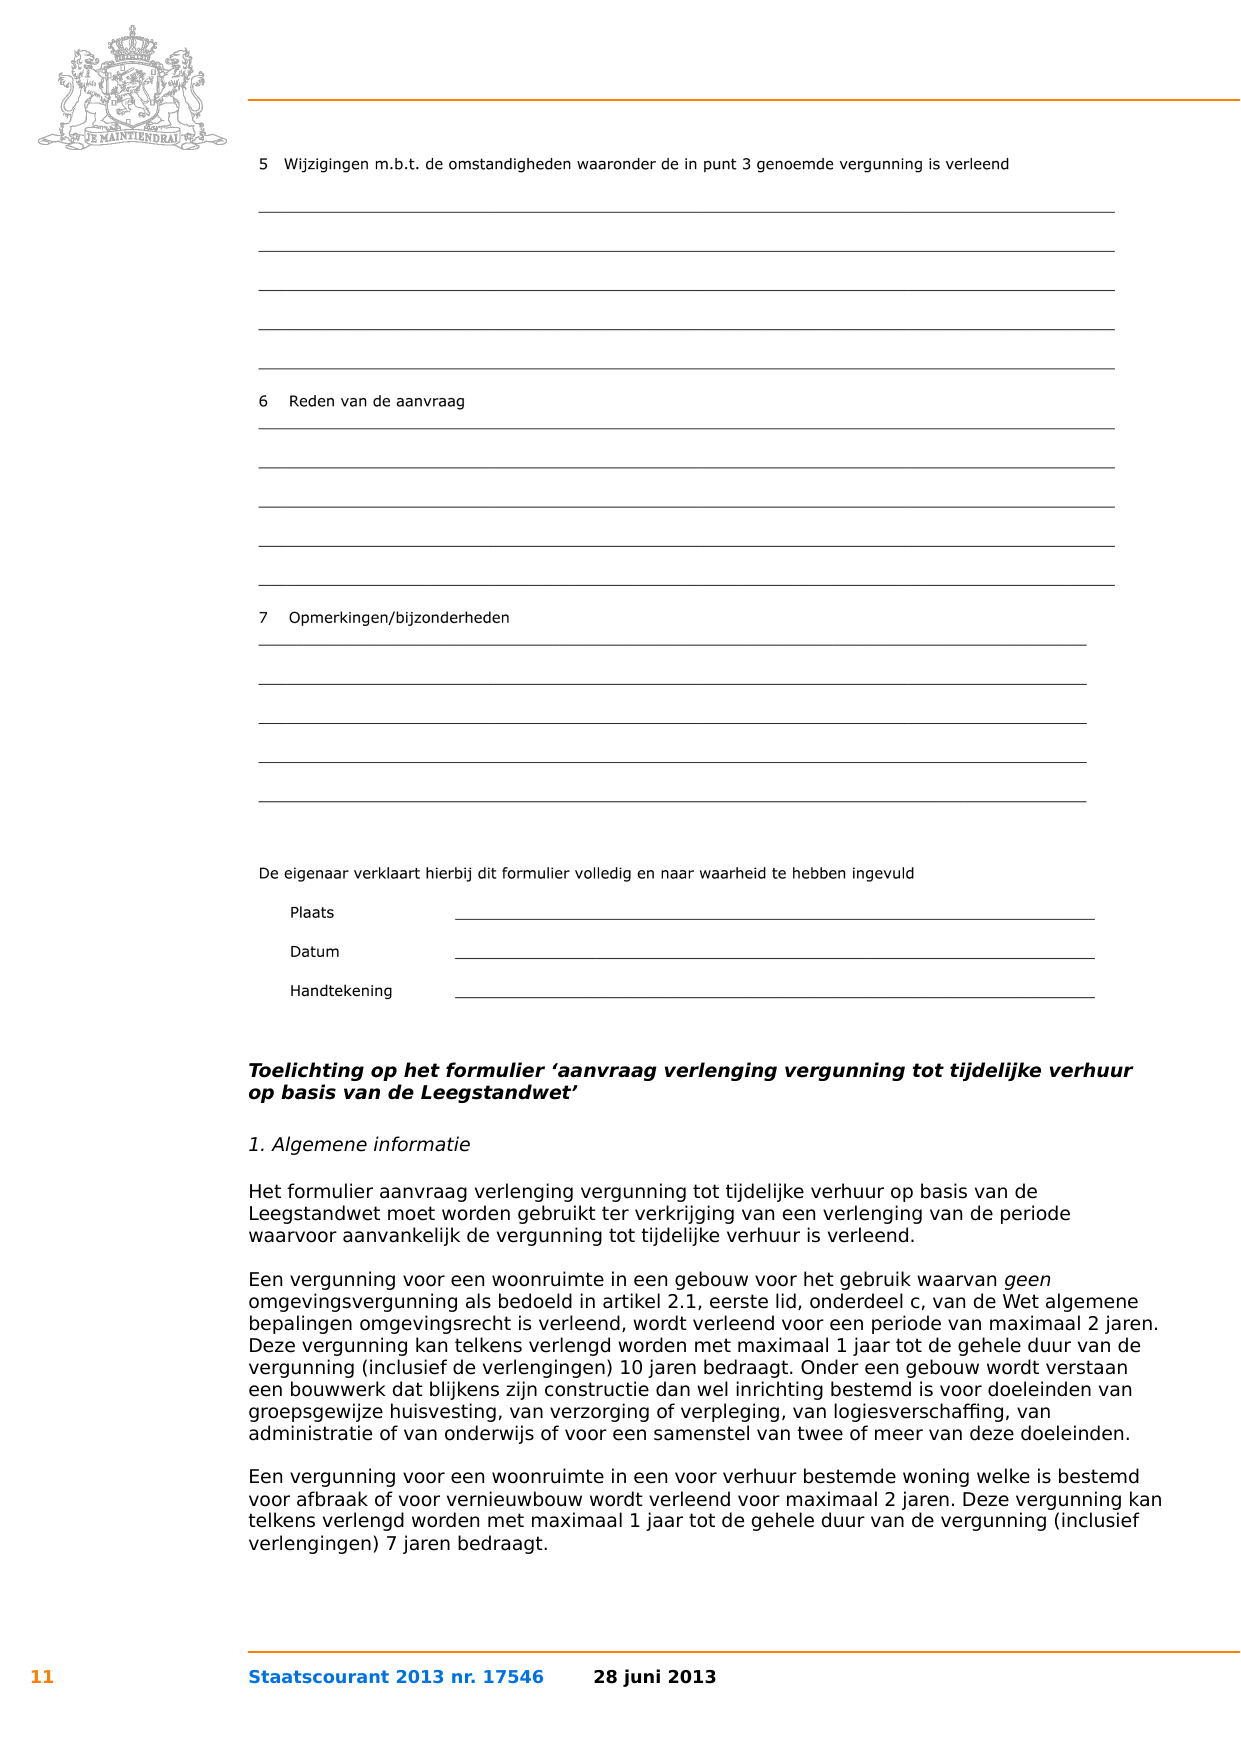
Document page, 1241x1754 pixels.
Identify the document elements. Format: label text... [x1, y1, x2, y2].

subtitle 1. Algemene informatie [248, 1134, 1163, 1156]
subtitle Toelichting op het formulier ‘aanvraag verlenging vergunning tot tijdelijke verhuur op basis van de Leegstandwet’ [248, 1060, 1163, 1104]
text Het formulier aanvraag verlenging vergunning tot tijdelijke verhuur op basis van de Leegstandwet moet worden gebruikt ter verkrijging van een verlenging van de periode waarvoor aanvankelijk de vergunning tot tijdelijke verhuur is verleend. [248, 1181, 1163, 1247]
text Een vergunning voor een woonruimte in een gebouw voor het gebruik waarvan geen omgevingsvergunning als bedoeld in artikel 2.1, eerste lid, onderdeel c, van de Wet algemene bepalingen omgevingsrecht is verleend, wordt verleend voor een periode van maximaal 2 jaren. Deze vergunning kan telkens verlengd worden met maximaal 1 jaar tot de gehele duur van de vergunning (inclusief de verlengingen) 10 jaren bedraagt. Onder een gebouw wordt verstaan een bouwwerk dat blijkens zijn constructie dan wel inrichting bestemd is voor doeleinden van groepsgewijze huisvesting, van verzorging of verpleging, van logiesverschaffing, van administratie of van onderwijs of voor een samenstel van twee of meer van deze doeleinden. [248, 1269, 1163, 1444]
picture [248, 151, 1134, 1008]
picture [38, 25, 227, 150]
text Een vergunning voor een woonruimte in een voor verhuur bestemde woning welke is bestemd voor afbraak of voor vernieuwbouw wordt verleend voor maximaal 2 jaren. Deze vergunning kan telkens verlengd worden met maximaal 1 jaar tot de gehele duur van de vergunning (inclusief verlengingen) 7 jaren bedraagt. [248, 1466, 1163, 1554]
